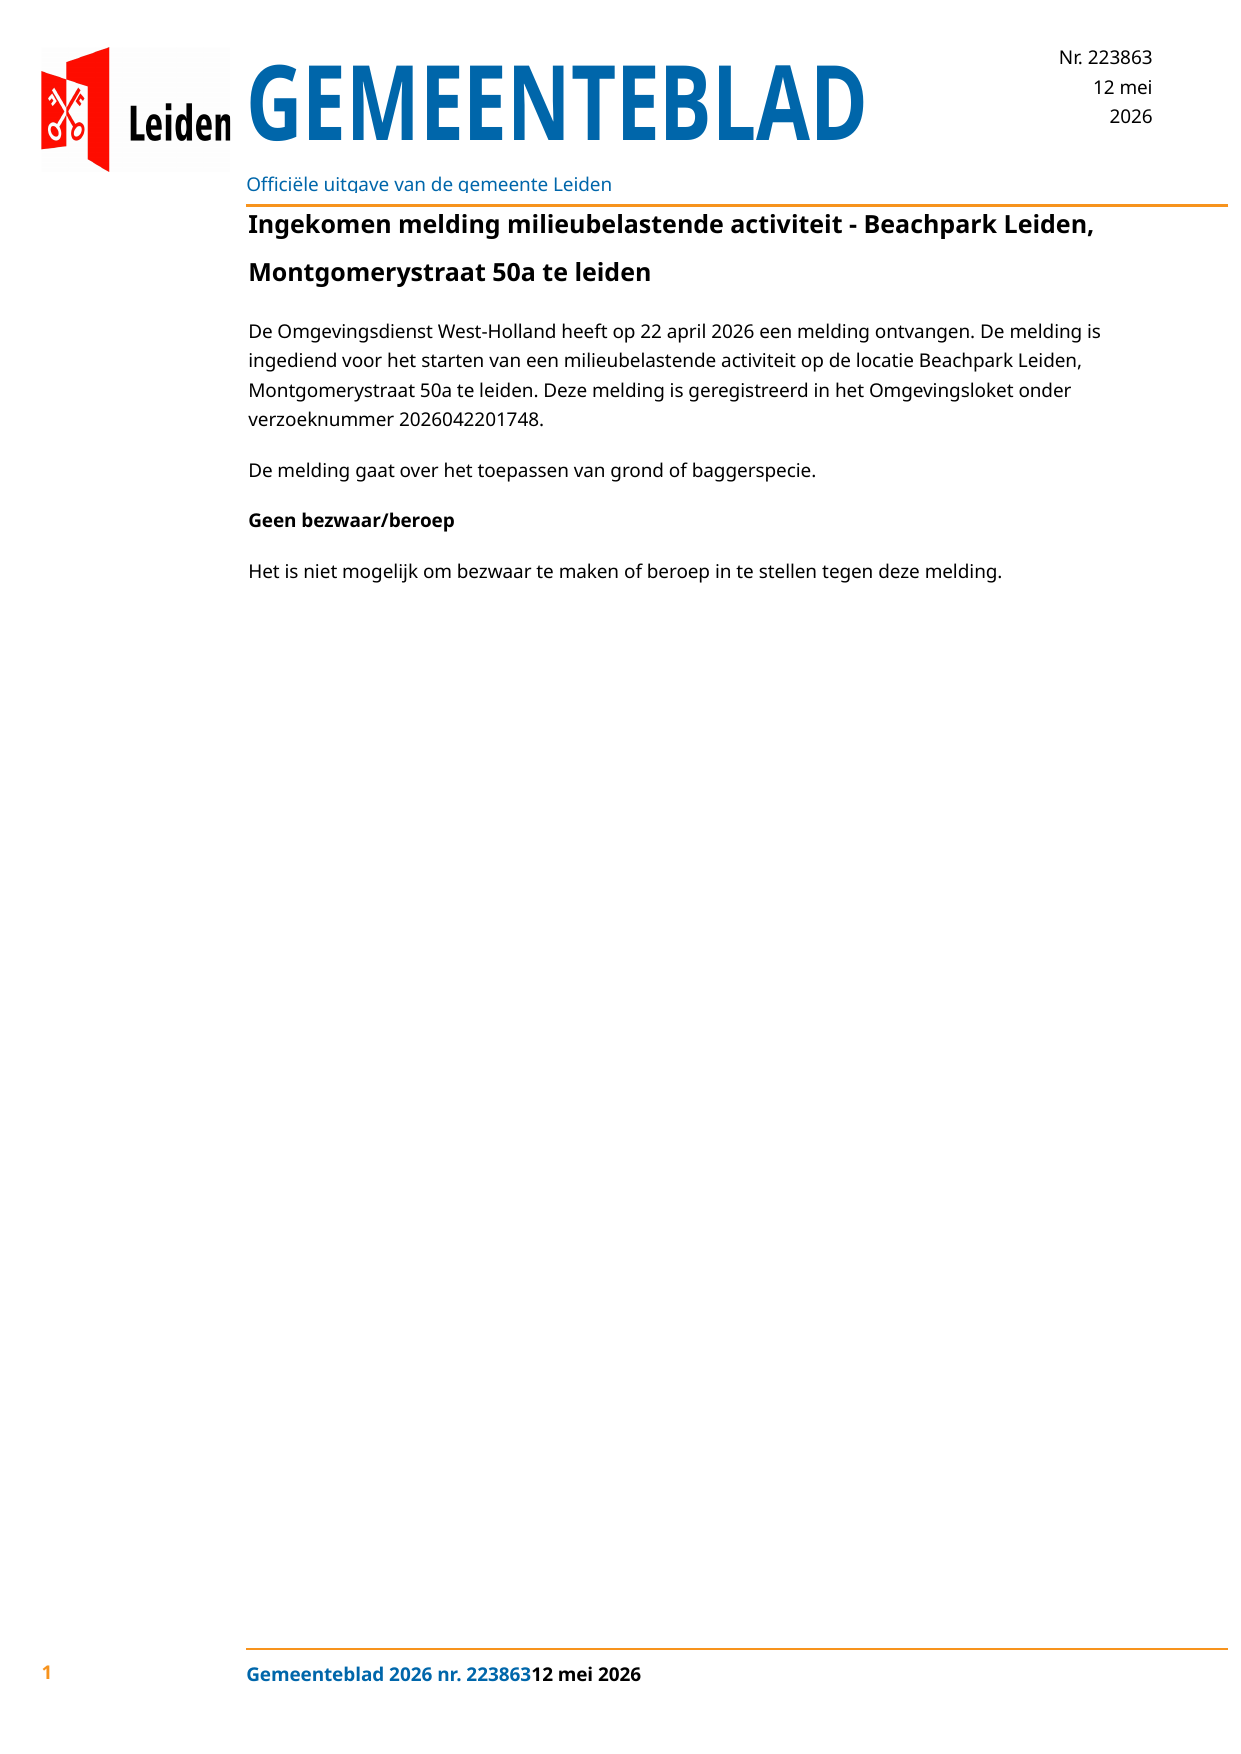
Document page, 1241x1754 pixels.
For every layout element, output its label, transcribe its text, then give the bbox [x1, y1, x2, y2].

text Ingekomen melding milieubelastende activiteit - Beachpark Leiden, Montgomerystraat 50a te leiden [248, 207, 1152, 288]
text Geen bezwaar/beroep [248, 507, 1152, 533]
text De melding gaat over het toepassen van grond of baggerspecie. [248, 457, 1152, 483]
text Het is niet mogelijk om bezwaar te maken of beroep in te stellen tegen deze melding. [248, 558, 1152, 584]
text De Omgevingsdienst West-Holland heeft op 22 april 2026 een melding ontvangen. De melding is ingediend voor het starten van een milieubelastende activiteit op de locatie Beachpark Leiden, Montgomerystraat 50a te leiden. Deze melding is geregistreerd in het Omgevingsloket onder verzoeknummer 2026042201748. [248, 318, 1152, 432]
picture [41, 47, 231, 172]
